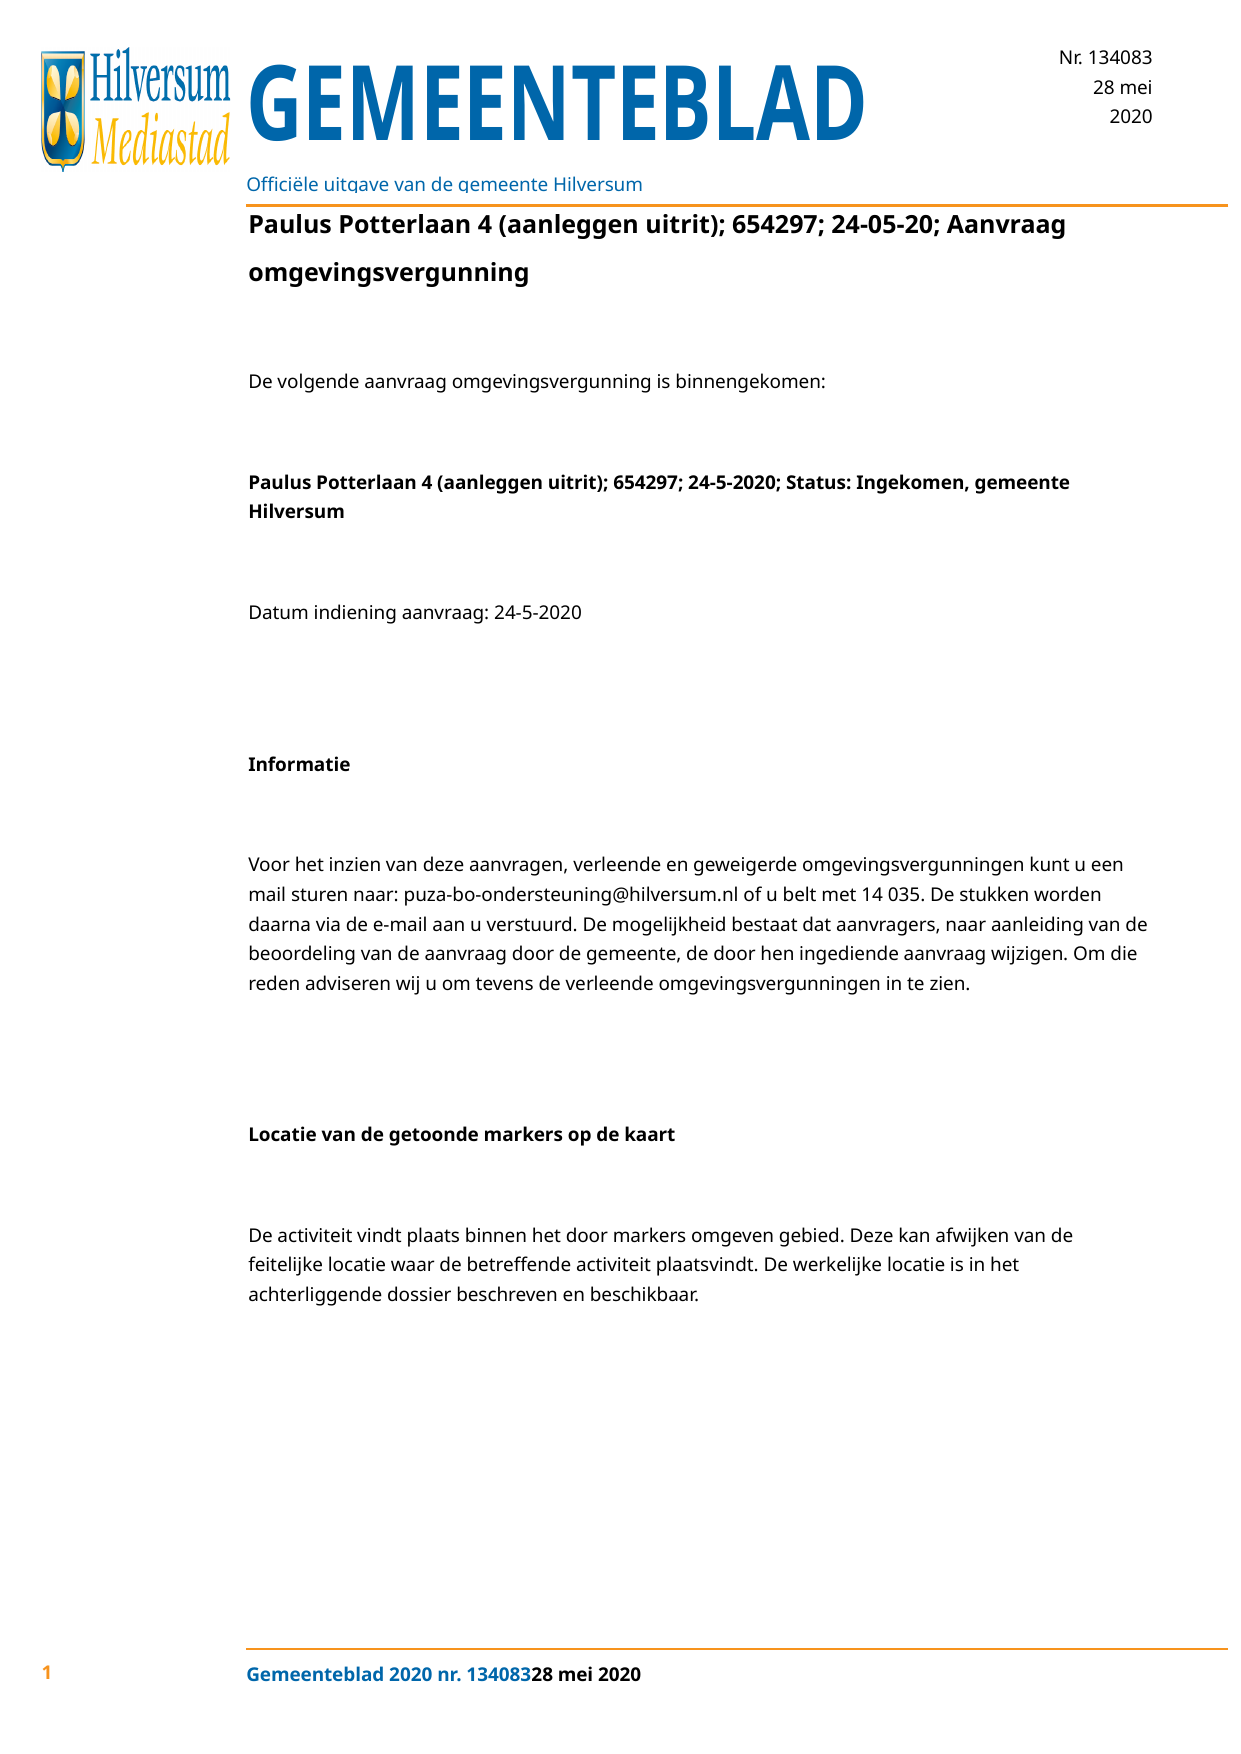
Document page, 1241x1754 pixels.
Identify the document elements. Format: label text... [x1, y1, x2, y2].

text Locatie van de getoonde markers op de kaart [248, 1121, 1152, 1147]
text Paulus Potterlaan 4 (aanleggen uitrit); 654297; 24-05-20; Aanvraag omgevingsvergunning [248, 207, 1152, 288]
text Paulus Potterlaan 4 (aanleggen uitrit); 654297; 24-5-2020; Status: Ingekomen, gemeente Hilversum [248, 469, 1152, 524]
picture [41, 47, 231, 172]
text Datum indiening aanvraag: 24-5-2020 [248, 599, 1152, 625]
text De activiteit vindt plaats binnen het door markers omgeven gebied. Deze kan afwijken van de feitelijke locatie waar de betreffende activiteit plaatsvindt. De werkelijke locatie is in het achterliggende dossier beschreven en beschikbaar. [248, 1222, 1152, 1307]
text De volgende aanvraag omgevingsvergunning is binnengekomen: [248, 368, 1152, 394]
text Voor het inzien van deze aanvragen, verleende en geweigerde omgevingsvergunningen kunt u een mail sturen naar: puza-bo-ondersteuning@hilversum.nl of u belt met 14 035. De stukken worden daarna via de e-mail aan u verstuurd. De mogelijkheid bestaat dat aanvragers, naar aanleiding van de beoordeling van de aanvraag door de gemeente, de door hen ingediende aanvraag wijzigen. Om die reden adviseren wij u om tevens de verleende omgevingsvergunningen in te zien. [248, 852, 1152, 996]
text Informatie [248, 751, 1152, 777]
